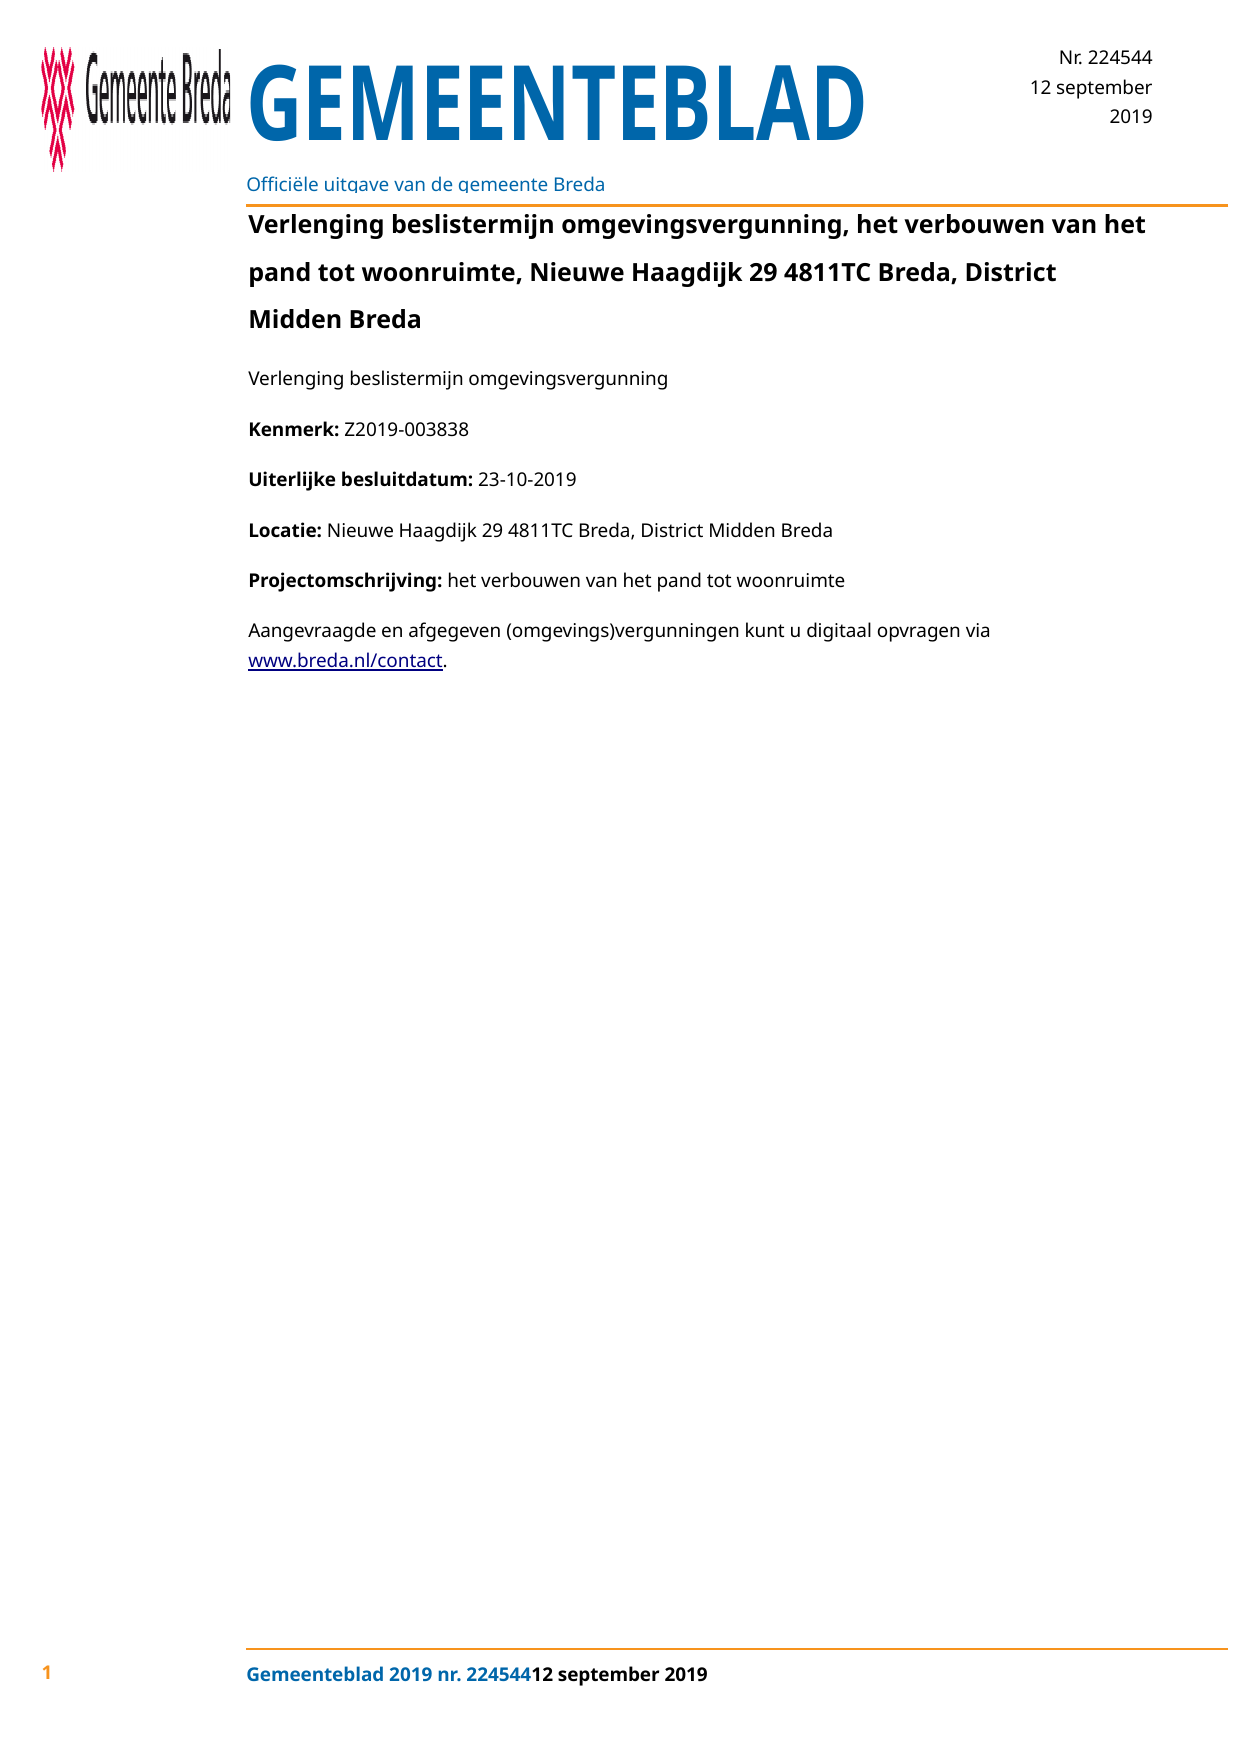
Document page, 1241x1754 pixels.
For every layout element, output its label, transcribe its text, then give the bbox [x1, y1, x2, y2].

text Verlenging beslistermijn omgevingsvergunning, het verbouwen van het pand tot woonruimte, Nieuwe Haagdijk 29 4811TC Breda, District Midden Breda [248, 207, 1152, 336]
text Locatie: Nieuwe Haagdijk 29 4811TC Breda, District Midden Breda [248, 517, 1152, 542]
picture [41, 47, 231, 172]
text Verlenging beslistermijn omgevingsvergunning [248, 366, 1152, 391]
text Aangevraagde en afgegeven (omgevings)vergunningen kunt u digitaal opvragen via www.breda.nl/contact. [248, 618, 1152, 673]
text Kenmerk: Z2019-003838 [248, 416, 1152, 442]
text Uiterlijke besluitdatum: 23-10-2019 [248, 466, 1152, 492]
text Projectomschrijving: het verbouwen van het pand tot woonruimte [248, 567, 1152, 593]
